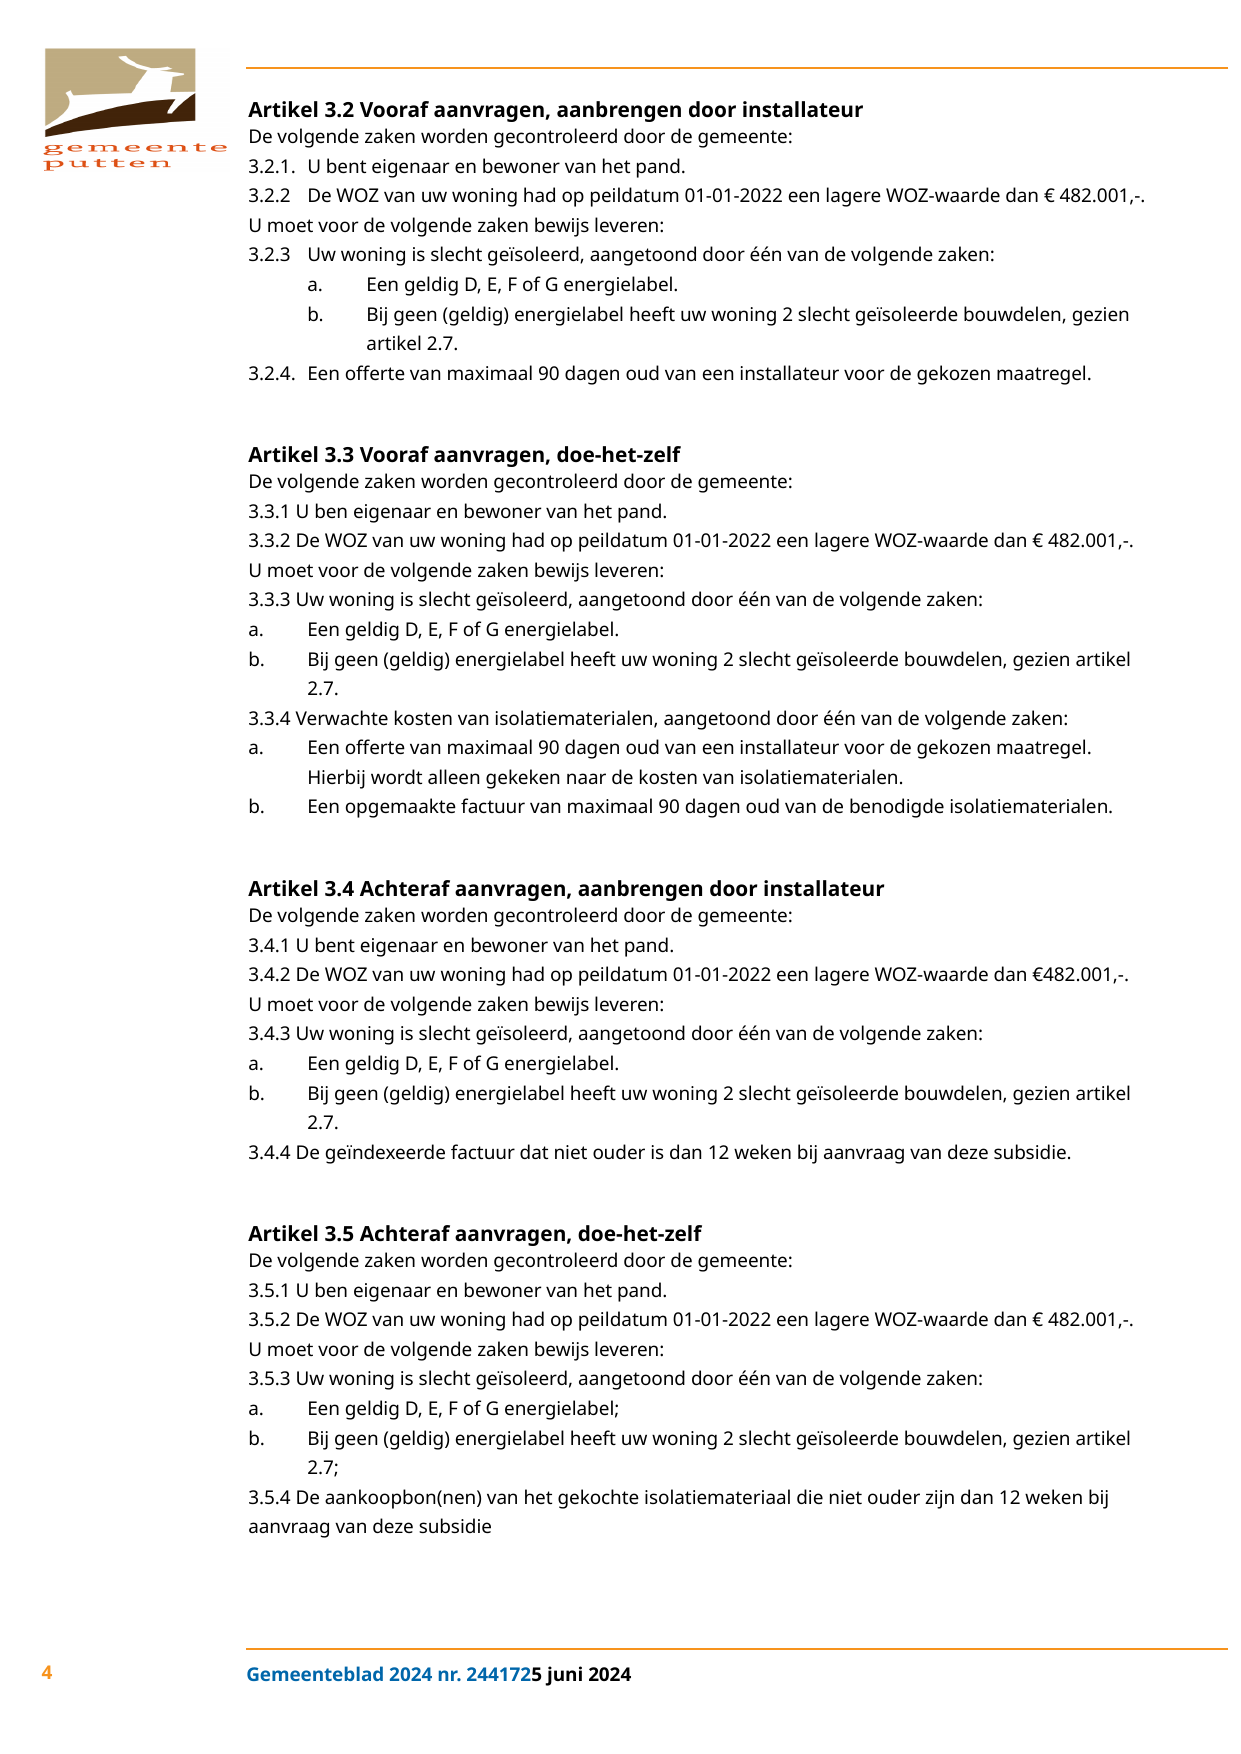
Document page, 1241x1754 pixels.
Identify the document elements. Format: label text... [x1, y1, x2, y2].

list Een geldig D, E, F of G energielabel. [307, 271, 1152, 297]
list Bij geen (geldig) energielabel heeft uw woning 2 slecht geïsoleerde bouwdelen, gezien artikel 2.7. [248, 646, 1152, 701]
text 3.3.4 Verwachte kosten van isolatiematerialen, aangetoond door één van de volgende zaken: [248, 705, 1152, 731]
text U moet voor de volgende zaken bewijs leveren: [248, 212, 1152, 238]
text 3.4.1 U bent eigenaar en bewoner van het pand. [248, 932, 1152, 957]
text 3.4.3 Uw woning is slecht geïsoleerd, aangetoond door één van de volgende zaken: [248, 1021, 1152, 1046]
text De volgende zaken worden gecontroleerd door de gemeente: [248, 468, 1152, 494]
text 3.5.3 Uw woning is slecht geïsoleerd, aangetoond door één van de volgende zaken: [248, 1366, 1152, 1391]
text 3.3.2 De WOZ van uw woning had op peildatum 01-01-2022 een lagere WOZ-waarde dan € 482.001,-. [248, 527, 1152, 553]
text Artikel 3.3 Vooraf aanvragen, doe-het-zelf [248, 440, 1152, 468]
text De volgende zaken worden gecontroleerd door de gemeente: [248, 123, 1152, 149]
list Een geldig D, E, F of G energielabel. [248, 1050, 1152, 1076]
text Artikel 3.2 Vooraf aanvragen, aanbrengen door installateur [248, 95, 1152, 123]
list Bij geen (geldig) energielabel heeft uw woning 2 slecht geïsoleerde bouwdelen, gezien artikel 2.7; [248, 1425, 1152, 1480]
list Bij geen (geldig) energielabel heeft uw woning 2 slecht geïsoleerde bouwdelen, gezien artikel 2.7. [248, 1080, 1152, 1135]
text 3.5.4 De aankoopbon(nen) van het gekochte isolatiemateriaal die niet ouder zijn dan 12 weken bij aanvraag van deze subsidie [248, 1484, 1152, 1539]
text U moet voor de volgende zaken bewijs leveren: [248, 557, 1152, 583]
list Bij geen (geldig) energielabel heeft uw woning 2 slecht geïsoleerde bouwdelen, gezien artikel 2.7. [307, 301, 1152, 356]
text 3.4.4 De geïndexeerde factuur dat niet ouder is dan 12 weken bij aanvraag van deze subsidie. [248, 1139, 1152, 1164]
list Een geldig D, E, F of G energielabel; [248, 1395, 1152, 1421]
text Artikel 3.5 Achteraf aanvragen, doe-het-zelf [248, 1219, 1152, 1247]
list U bent eigenaar en bewoner van het pand. [248, 153, 1152, 178]
list Een offerte van maximaal 90 dagen oud van een installateur voor de gekozen maatregel. Hierbij wordt alleen gekeken naar de kosten van isolatiematerialen. [248, 734, 1152, 790]
picture [41, 47, 231, 172]
list De WOZ van uw woning had op peildatum 01-01-2022 een lagere WOZ-waarde dan € 482.001,-. [248, 182, 1152, 208]
text 3.3.1 U ben eigenaar en bewoner van het pand. [248, 498, 1152, 524]
list Een geldig D, E, F of G energielabel. [248, 616, 1152, 642]
text De volgende zaken worden gecontroleerd door de gemeente: [248, 1247, 1152, 1273]
text 3.5.2 De WOZ van uw woning had op peildatum 01-01-2022 een lagere WOZ-waarde dan € 482.001,-. [248, 1306, 1152, 1332]
list Een opgemaakte factuur van maximaal 90 dagen oud van de benodigde isolatiematerialen. [248, 794, 1152, 819]
text 3.4.2 De WOZ van uw woning had op peildatum 01-01-2022 een lagere WOZ-waarde dan €482.001,-. [248, 961, 1152, 987]
text 3.3.3 Uw woning is slecht geïsoleerd, aangetoond door één van de volgende zaken: [248, 587, 1152, 612]
text 3.5.1 U ben eigenaar en bewoner van het pand. [248, 1277, 1152, 1303]
list Uw woning is slecht geïsoleerd, aangetoond door één van de volgende zaken: [248, 242, 1152, 267]
text U moet voor de volgende zaken bewijs leveren: [248, 1336, 1152, 1362]
text De volgende zaken worden gecontroleerd door de gemeente: [248, 902, 1152, 928]
text Artikel 3.4 Achteraf aanvragen, aanbrengen door installateur [248, 874, 1152, 902]
text U moet voor de volgende zaken bewijs leveren: [248, 991, 1152, 1017]
list Een offerte van maximaal 90 dagen oud van een installateur voor de gekozen maatregel. [248, 360, 1152, 386]
